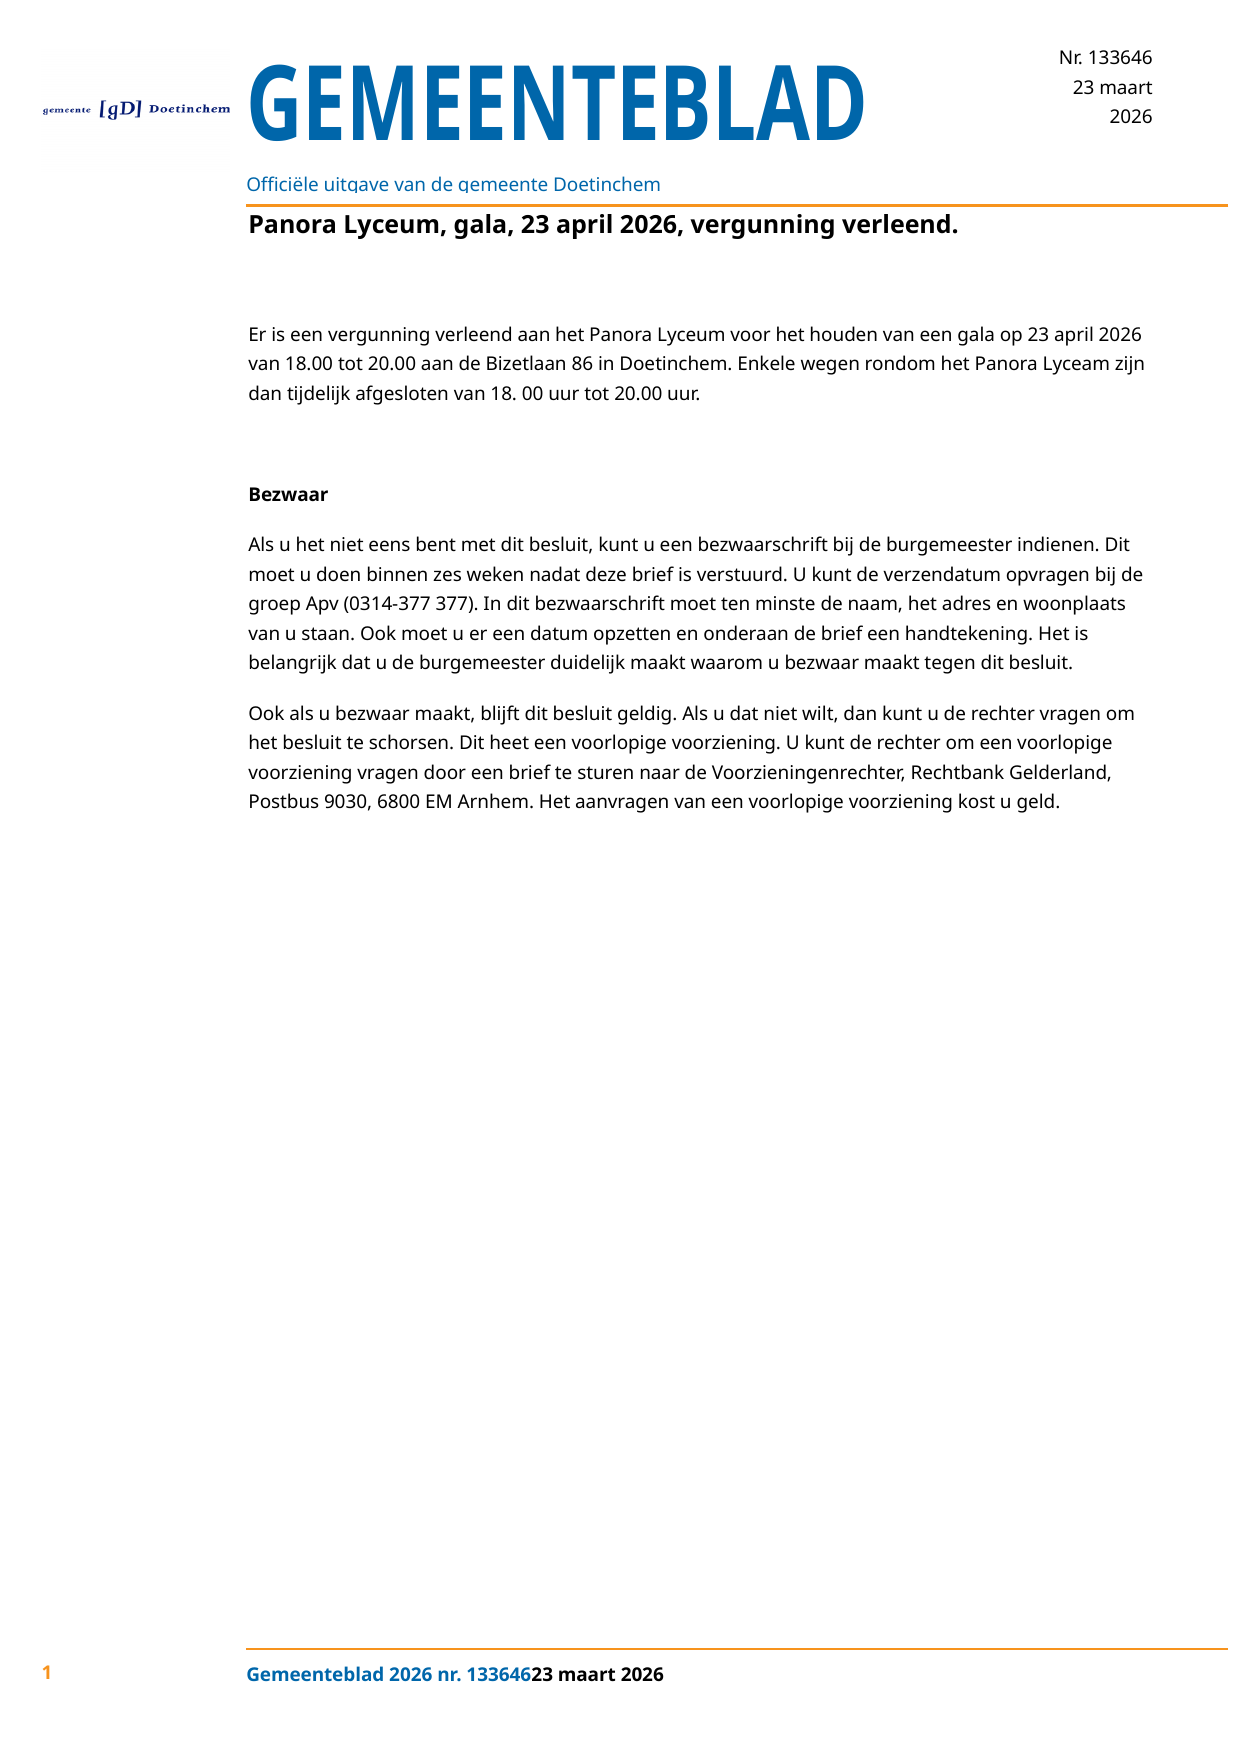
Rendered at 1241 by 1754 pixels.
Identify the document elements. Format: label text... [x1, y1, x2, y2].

text Als u het niet eens bent met dit besluit, kunt u een bezwaarschrift bij de burgemeester indienen. Dit moet u doen binnen zes weken nadat deze brief is verstuurd. U kunt de verzendatum opvragen bij de groep Apv (0314-377 377). In dit bezwaarschrift moet ten minste de naam, het adres en woonplaats van u staan. Ook moet u er een datum opzetten en onderaan de brief een handtekening. Het is belangrijk dat u de burgemeester duidelijk maakt waarom u bezwaar maakt tegen dit besluit. [248, 531, 1152, 675]
text Ook als u bezwaar maakt, blijft dit besluit geldig. Als u dat niet wilt, dan kunt u de rechter vragen om het besluit te schorsen. Dit heet een voorlopige voorziening. U kunt de rechter om een voorlopige voorziening vragen door een brief te sturen naar de Voorzieningenrechter, Rechtbank Gelderland, Postbus 9030, 6800 EM Arnhem. Het aanvragen van een voorlopige voorziening kost u geld. [248, 700, 1152, 814]
picture [41, 47, 231, 172]
text Bezwaar [248, 481, 1152, 506]
text Er is een vergunning verleend aan het Panora Lyceum voor het houden van een gala op 23 april 2026 van 18.00 tot 20.00 aan de Bizetlaan 86 in Doetinchem. Enkele wegen rondom het Panora Lyceam zijn dan tijdelijk afgesloten van 18. 00 uur tot 20.00 uur. [248, 321, 1152, 406]
text Panora Lyceum, gala, 23 april 2026, vergunning verleend. [248, 207, 1152, 241]
